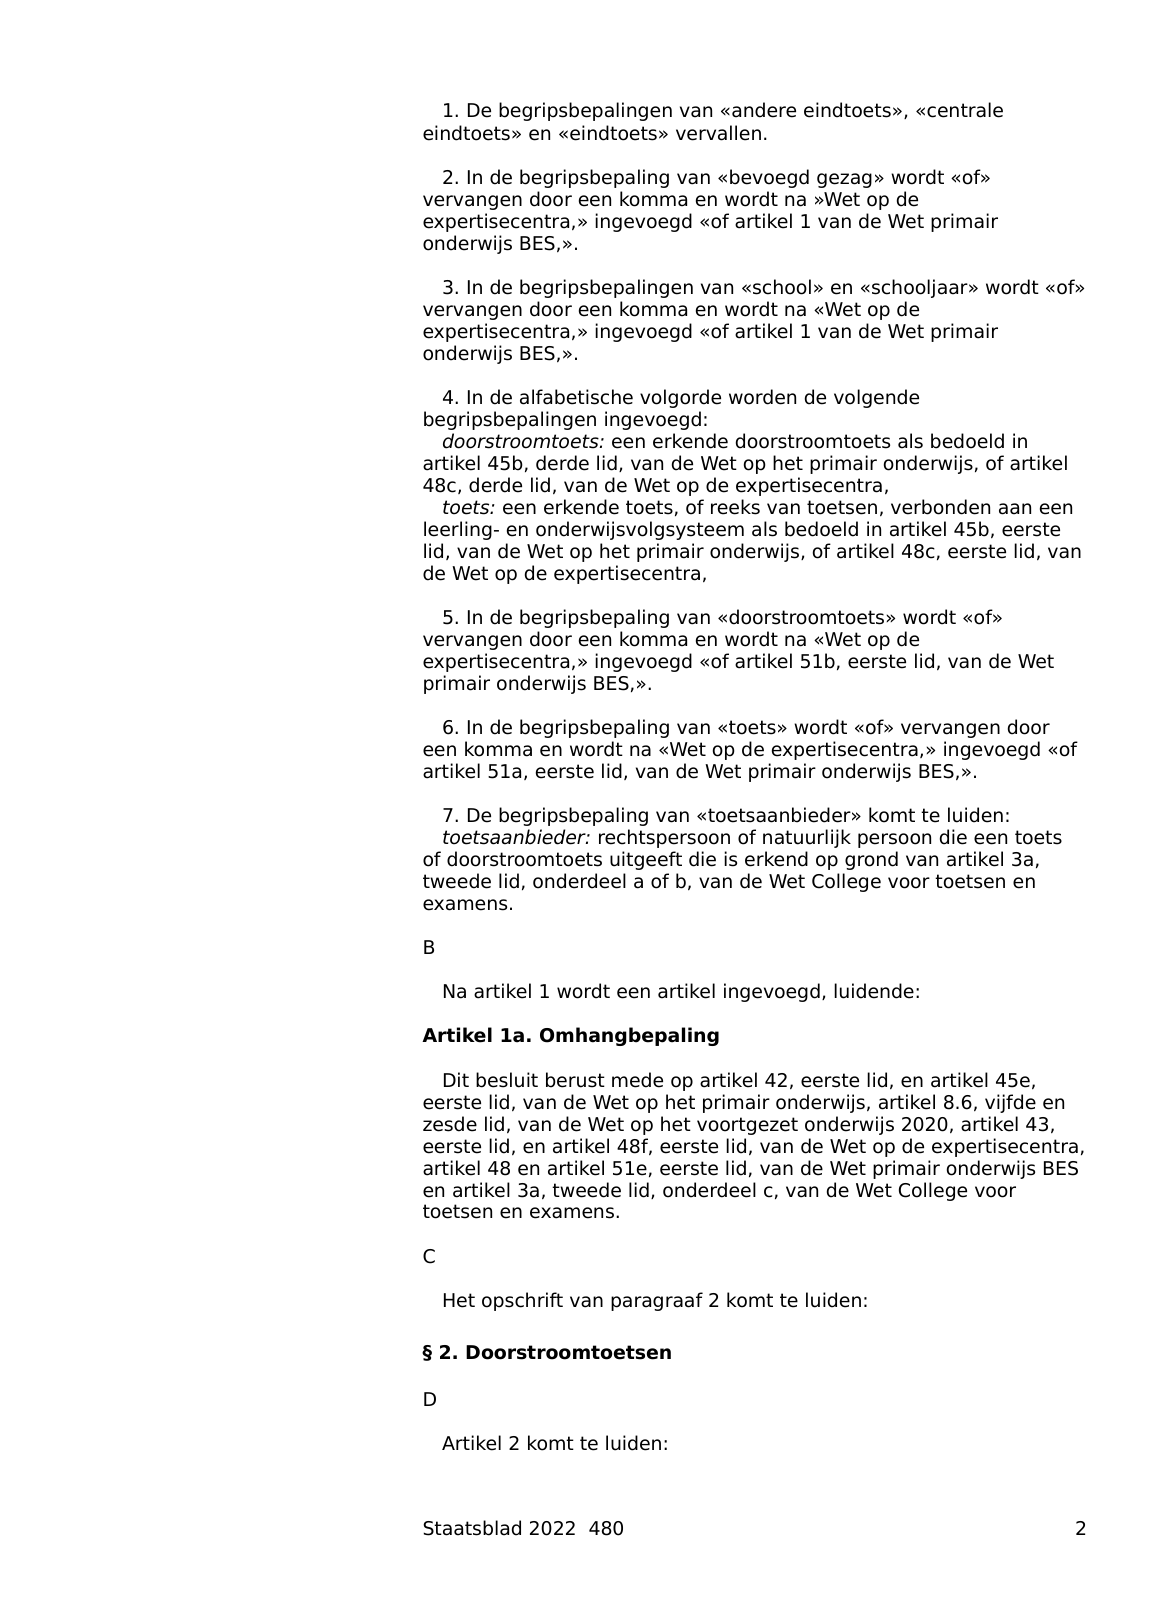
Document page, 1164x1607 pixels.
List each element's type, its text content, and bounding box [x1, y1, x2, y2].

text 4. In de alfabetische volgorde worden de volgende begripsbepalingen ingevoegd: [422, 387, 1087, 431]
text Het opschrift van paragraaf 2 komt te luiden: [422, 1290, 1087, 1312]
text 7. De begripsbepaling van «toetsaanbieder» komt te luiden: [422, 805, 1087, 827]
text toets: een erkende toets, of reeks van toetsen, verbonden aan een leerling- en onderwijsvolgsysteem als bedoeld in artikel 45b, eerste lid, van de Wet op het primair onderwijs, of artikel 48c, eerste lid, van de Wet op de expertisecentra, [422, 497, 1087, 584]
text D [422, 1389, 1087, 1411]
text doorstroomtoets: een erkende doorstroomtoets als bedoeld in artikel 45b, derde lid, van de Wet op het primair onderwijs, of artikel 48c, derde lid, van de Wet op de expertisecentra, [422, 431, 1087, 497]
text Na artikel 1 wordt een artikel ingevoegd, luidende: [422, 981, 1087, 1003]
subtitle § 2. Doorstroomtoetsen [422, 1342, 1087, 1364]
text 1. De begripsbepalingen van «andere eindtoets», «centrale eindtoets» en «eindtoets» vervallen. [422, 100, 1087, 144]
text 6. In de begripsbepaling van «toets» wordt «of» vervangen door een komma en wordt na «Wet op de expertisecentra,» ingevoegd «of artikel 51a, eerste lid, van de Wet primair onderwijs BES,». [422, 717, 1087, 783]
text 2. In de begripsbepaling van «bevoegd gezag» wordt «of» vervangen door een komma en wordt na »Wet op de expertisecentra,» ingevoegd «of artikel 1 van de Wet primair onderwijs BES,». [422, 167, 1087, 254]
text Artikel 2 komt te luiden: [422, 1433, 1087, 1455]
text 3. In de begripsbepalingen van «school» en «schooljaar» wordt «of» vervangen door een komma en wordt na «Wet op de expertisecentra,» ingevoegd «of artikel 1 van de Wet primair onderwijs BES,». [422, 277, 1087, 364]
text toetsaanbieder: rechtspersoon of natuurlijk persoon die een toets of doorstroomtoets uitgeeft die is erkend op grond van artikel 3a, tweede lid, onderdeel a of b, van de Wet College voor toetsen en examens. [422, 827, 1087, 915]
text 5. In de begripsbepaling van «doorstroomtoets» wordt «of» vervangen door een komma en wordt na «Wet op de expertisecentra,» ingevoegd «of artikel 51b, eerste lid, van de Wet primair onderwijs BES,». [422, 607, 1087, 695]
text B [422, 937, 1087, 959]
text Dit besluit berust mede op artikel 42, eerste lid, en artikel 45e, eerste lid, van de Wet op het primair onderwijs, artikel 8.6, vijfde en zesde lid, van de Wet op het voortgezet onderwijs 2020, artikel 43, eerste lid, en artikel 48f, eerste lid, van de Wet op de expertisecentra, artikel 48 en artikel 51e, eerste lid, van de Wet primair onderwijs BES en artikel 3a, tweede lid, onderdeel c, van de Wet College voor toetsen en examens. [422, 1069, 1087, 1223]
text C [422, 1246, 1087, 1268]
subtitle Artikel 1a. Omhangbepaling [422, 1025, 1087, 1047]
